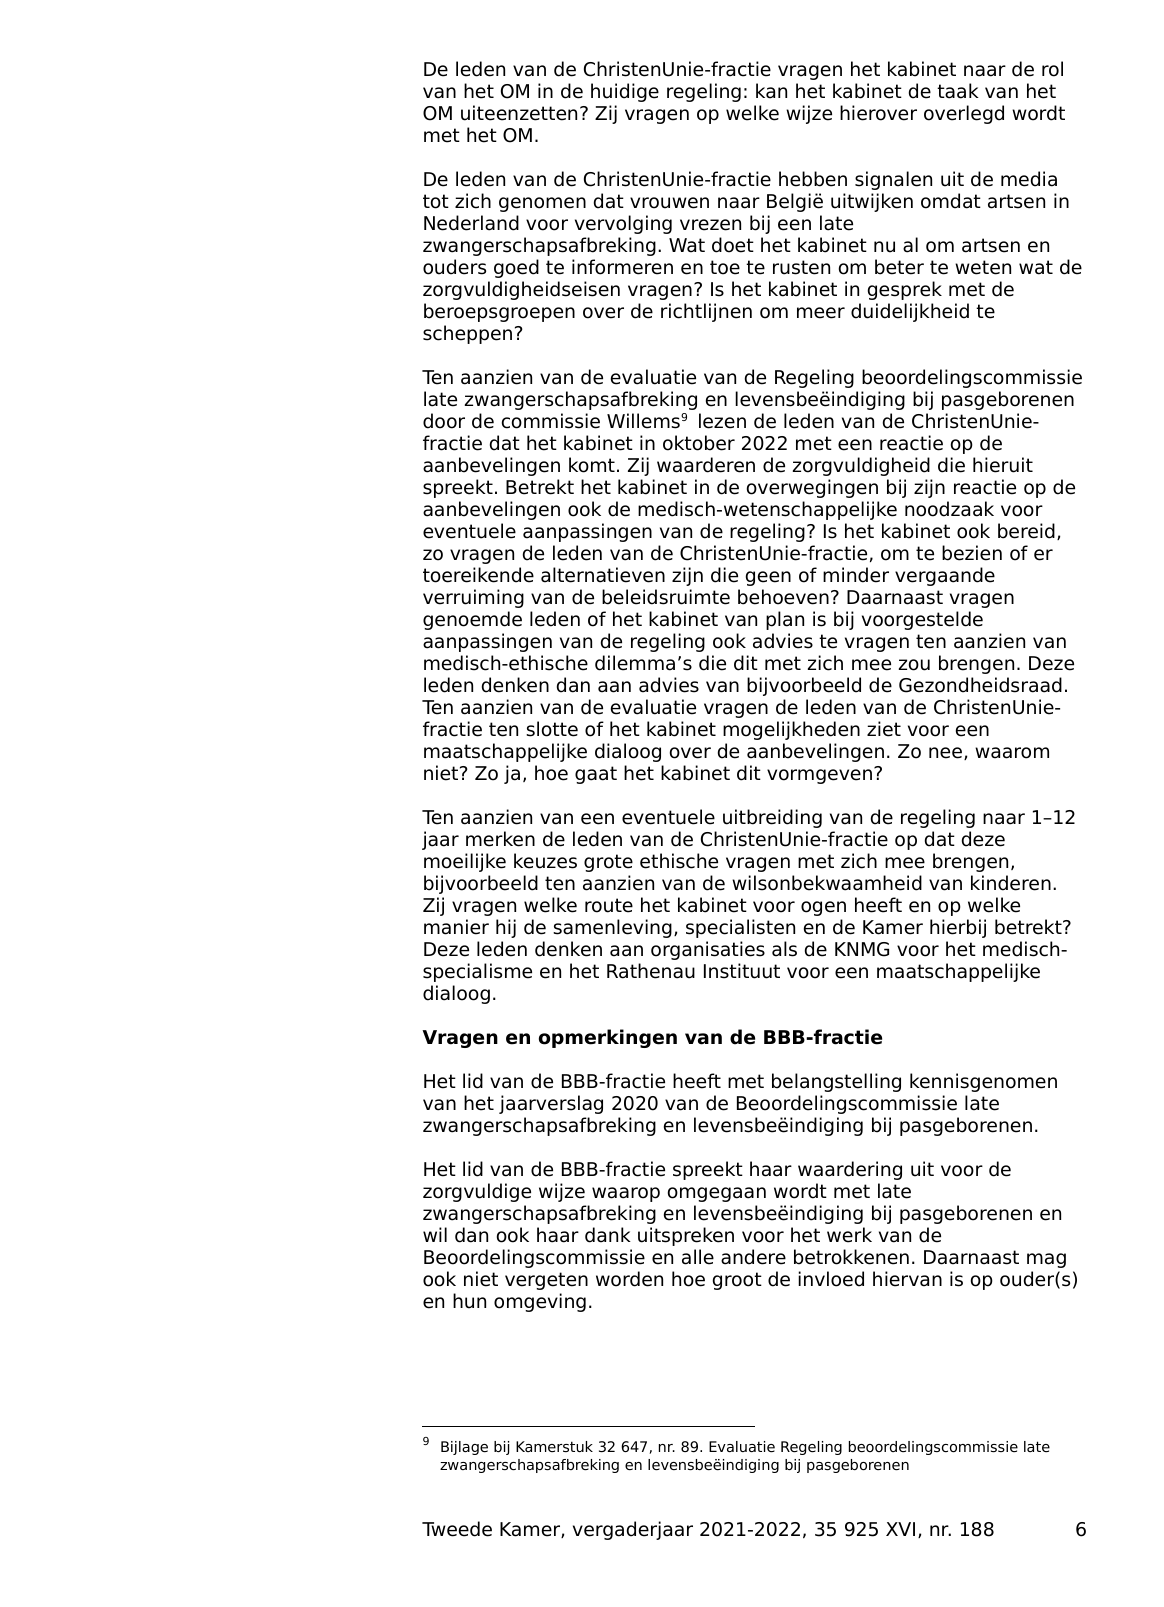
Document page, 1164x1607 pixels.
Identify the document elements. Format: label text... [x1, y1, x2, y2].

text Ten aanzien van de evaluatie van de Regeling beoordelingscommissie late zwangerschapsafbreking en levensbeëindiging bij pasgeborenen door de commissie Willems lezen de leden van de ChristenUnie-fractie dat het kabinet in oktober 2022 met een reactie op de aanbevelingen komt. Zij waarderen de zorgvuldigheid die hieruit spreekt. Betrekt het kabinet in de overwegingen bij zijn reactie op de aanbevelingen ook de medisch-wetenschappelijke noodzaak voor eventuele aanpassingen van de regeling? Is het kabinet ook bereid, zo vragen de leden van de ChristenUnie-fractie, om te bezien of er toereikende alternatieven zijn die geen of minder vergaande verruiming van de beleidsruimte behoeven? Daarnaast vragen genoemde leden of het kabinet van plan is bij voorgestelde aanpassingen van de regeling ook advies te vragen ten aanzien van medisch-ethische dilemma’s die dit met zich mee zou brengen. Deze leden denken dan aan advies van bijvoorbeeld de Gezondheidsraad. Ten aanzien van de evaluatie vragen de leden van de ChristenUnie-fractie ten slotte of het kabinet mogelijkheden ziet voor een maatschappelijke dialoog over de aanbevelingen. Zo nee, waarom niet? Zo ja, hoe gaat het kabinet dit vormgeven? [422, 367, 1087, 785]
text Het lid van de BBB-fractie heeft met belangstelling kennisgenomen van het jaarverslag 2020 van de Beoordelingscommissie late zwangerschapsafbreking en levensbeëindiging bij pasgeborenen. [422, 1071, 1087, 1137]
subtitle Vragen en opmerkingen van de BBB-fractie [422, 1027, 1087, 1049]
text Ten aanzien van een eventuele uitbreiding van de regeling naar 1–12 jaar merken de leden van de ChristenUnie-fractie op dat deze moeilijke keuzes grote ethische vragen met zich mee brengen, bijvoorbeeld ten aanzien van de wilsonbekwaamheid van kinderen. Zij vragen welke route het kabinet voor ogen heeft en op welke manier hij de samenleving, specialisten en de Kamer hierbij betrekt? Deze leden denken aan organisaties als de KNMG voor het medisch-specialisme en het Rathenau Instituut voor een maatschappelijke dialoog. [422, 807, 1087, 1005]
text De leden van de ChristenUnie-fractie vragen het kabinet naar de rol van het OM in de huidige regeling: kan het kabinet de taak van het OM uiteenzetten? Zij vragen op welke wijze hierover overlegd wordt met het OM. [422, 59, 1087, 147]
text De leden van de ChristenUnie-fractie hebben signalen uit de media tot zich genomen dat vrouwen naar België uitwijken omdat artsen in Nederland voor vervolging vrezen bij een late zwangerschapsafbreking. Wat doet het kabinet nu al om artsen en ouders goed te informeren en toe te rusten om beter te weten wat de zorgvuldigheidseisen vragen? Is het kabinet in gesprek met de beroepsgroepen over de richtlijnen om meer duidelijkheid te scheppen? [422, 169, 1087, 345]
text Het lid van de BBB-fractie spreekt haar waardering uit voor de zorgvuldige wijze waarop omgegaan wordt met late zwangerschapsafbreking en levensbeëindiging bij pasgeborenen en wil dan ook haar dank uitspreken voor het werk van de Beoordelingscommissie en alle andere betrokkenen. Daarnaast mag ook niet vergeten worden hoe groot de invloed hiervan is op ouder(s) en hun omgeving. [422, 1159, 1087, 1313]
text Bijlage bij Kamerstuk 32 647, nr. 89. Evaluatie Regeling beoordelingscommissie late zwangerschapsafbreking en levensbeëindiging bij pasgeborenen [422, 1435, 1087, 1474]
